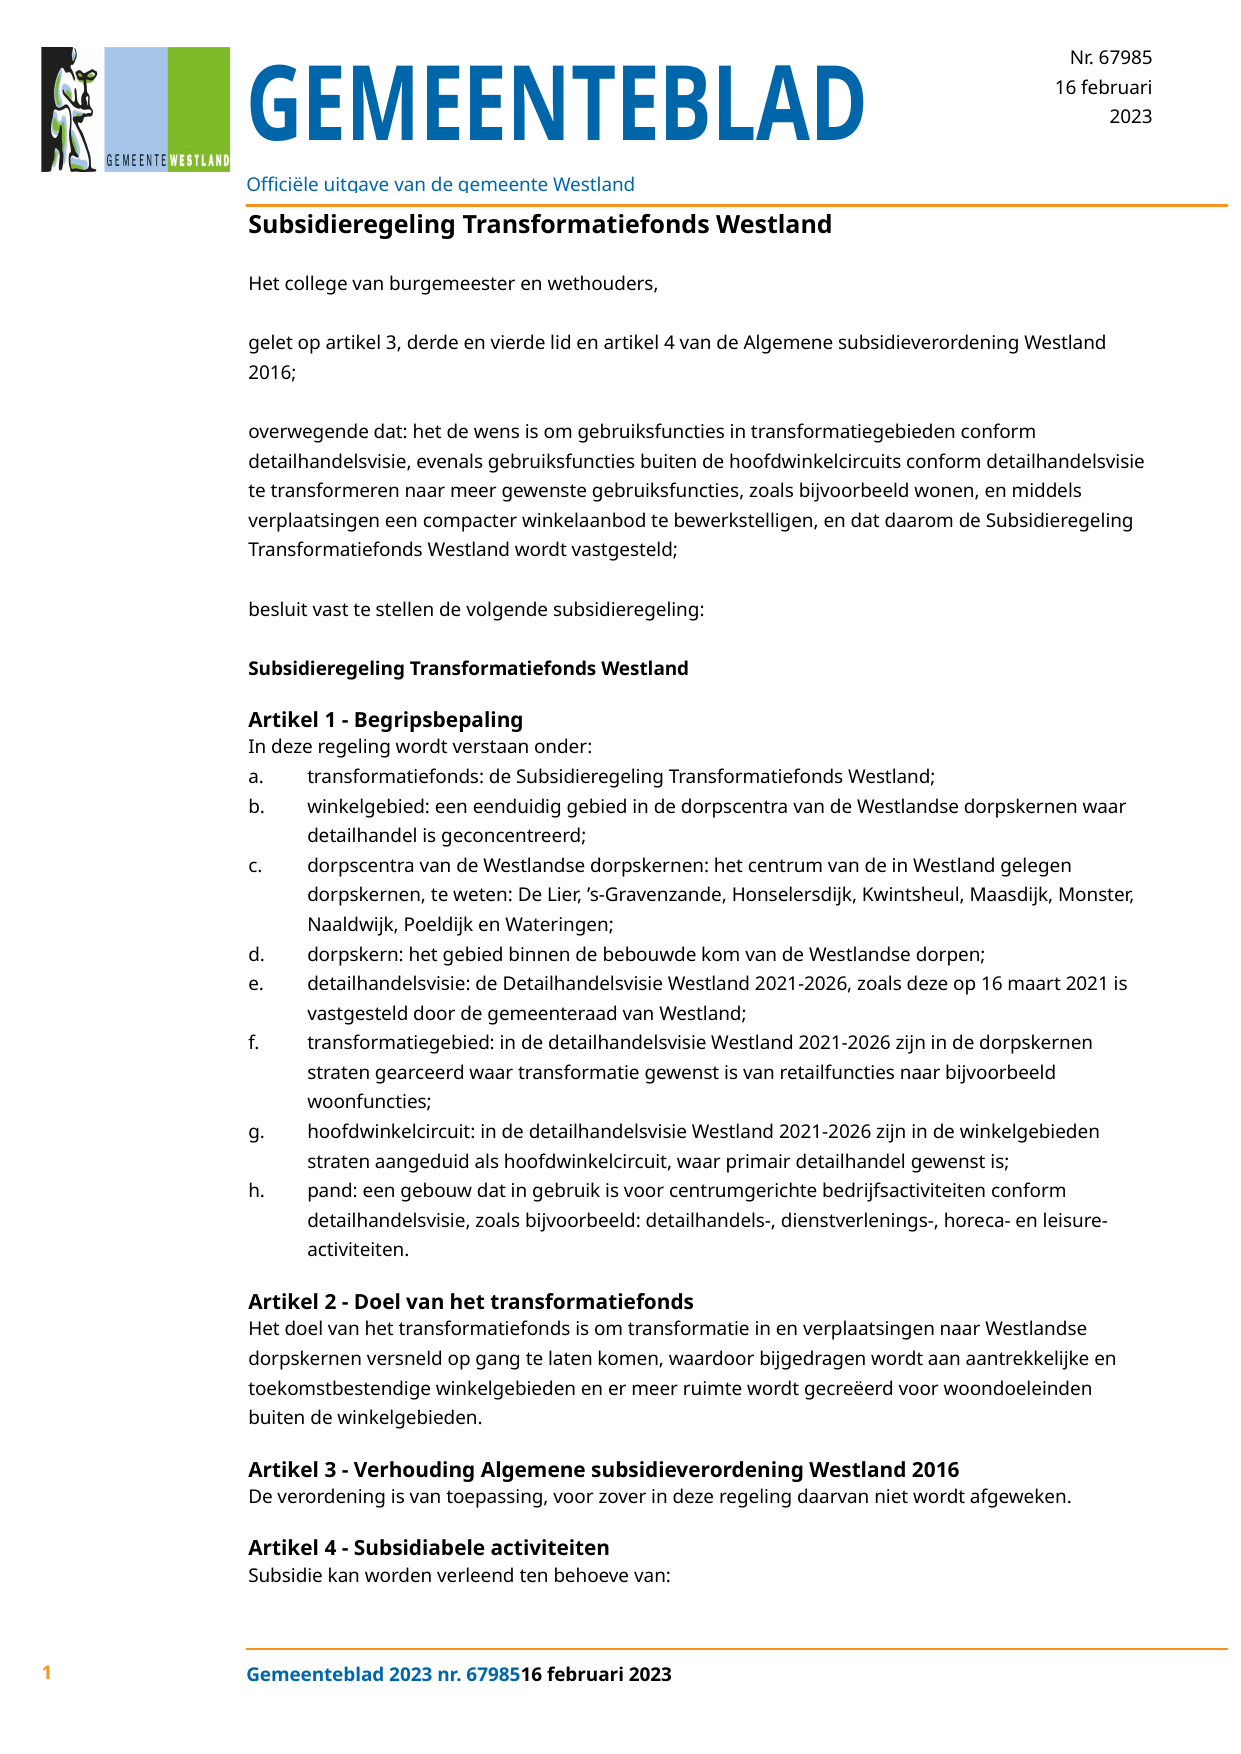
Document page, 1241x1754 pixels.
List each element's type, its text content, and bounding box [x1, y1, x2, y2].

list hoofdwinkelcircuit: in de detailhandelsvisie Westland 2021-2026 zijn in de winkelgebieden straten aangeduid als hoofdwinkelcircuit, waar primair detailhandel gewenst is; [248, 1118, 1152, 1174]
text De verordening is van toepassing, voor zover in deze regeling daarvan niet wordt afgeweken. [248, 1483, 1152, 1509]
text Subsidieregeling Transformatiefonds Westland [248, 207, 1152, 241]
text Het college van burgemeester en wethouders, [248, 270, 1152, 296]
text overwegende dat: het de wens is om gebruiksfuncties in transformatiegebieden conform detailhandelsvisie, evenals gebruiksfuncties buiten de hoofdwinkelcircuits conform detailhandelsvisie te transformeren naar meer gewenste gebruiksfuncties, zoals bijvoorbeeld wonen, en middels verplaatsingen een compacter winkelaanbod te bewerkstelligen, en dat daarom de Subsidieregeling Transformatiefonds Westland wordt vastgesteld; [248, 418, 1152, 562]
text Artikel 1 - Begripsbepaling [248, 705, 1152, 734]
text Artikel 4 - Subsidiabele activiteiten [248, 1533, 1152, 1562]
text besluit vast te stellen de volgende subsidieregeling: [248, 596, 1152, 621]
list dorpscentra van de Westlandse dorpskernen: het centrum van de in Westland gelegen dorpskernen, te weten: De Lier, ’s-Gravenzande, Honselersdijk, Kwintsheul, Maasdijk, Monster, Naaldwijk, Poeldijk en Wateringen; [248, 852, 1152, 937]
list dorpskern: het gebied binnen de bebouwde kom van de Westlandse dorpen; [248, 941, 1152, 967]
text Het doel van het transformatiefonds is om transformatie in en verplaatsingen naar Westlandse dorpskernen versneld op gang te laten komen, waardoor bijgedragen wordt aan aantrekkelijke en toekomstbestendige winkelgebieden en er meer ruimte wordt gecreëerd voor woondoeleinden buiten de winkelgebieden. [248, 1316, 1152, 1430]
list detailhandelsvisie: de Detailhandelsvisie Westland 2021-2026, zoals deze op 16 maart 2021 is vastgesteld door de gemeenteraad van Westland; [248, 970, 1152, 1026]
text Artikel 2 - Doel van het transformatiefonds [248, 1287, 1152, 1316]
text gelet op artikel 3, derde en vierde lid en artikel 4 van de Algemene subsidieverordening Westland 2016; [248, 329, 1152, 385]
list winkelgebied: een eenduidig gebied in de dorpscentra van de Westlandse dorpskernen waar detailhandel is geconcentreerd; [248, 793, 1152, 848]
list pand: een gebouw dat in gebruik is voor centrumgerichte bedrijfsactiviteiten conform detailhandelsvisie, zoals bijvoorbeeld: detailhandels-, dienstverlenings-, horeca- en leisure-activiteiten. [248, 1177, 1152, 1262]
list transformatiefonds: de Subsidieregeling Transformatiefonds Westland; [248, 763, 1152, 789]
text In deze regeling wordt verstaan onder: [248, 734, 1152, 759]
text Artikel 3 - Verhouding Algemene subsidieverordening Westland 2016 [248, 1455, 1152, 1483]
text Subsidieregeling Transformatiefonds Westland [248, 655, 1152, 681]
text Subsidie kan worden verleend ten behoeve van: [248, 1562, 1152, 1588]
picture [41, 47, 231, 172]
list transformatiegebied: in de detailhandelsvisie Westland 2021-2026 zijn in de dorpskernen straten gearceerd waar transformatie gewenst is van retailfuncties naar bijvoorbeeld woonfuncties; [248, 1029, 1152, 1114]
